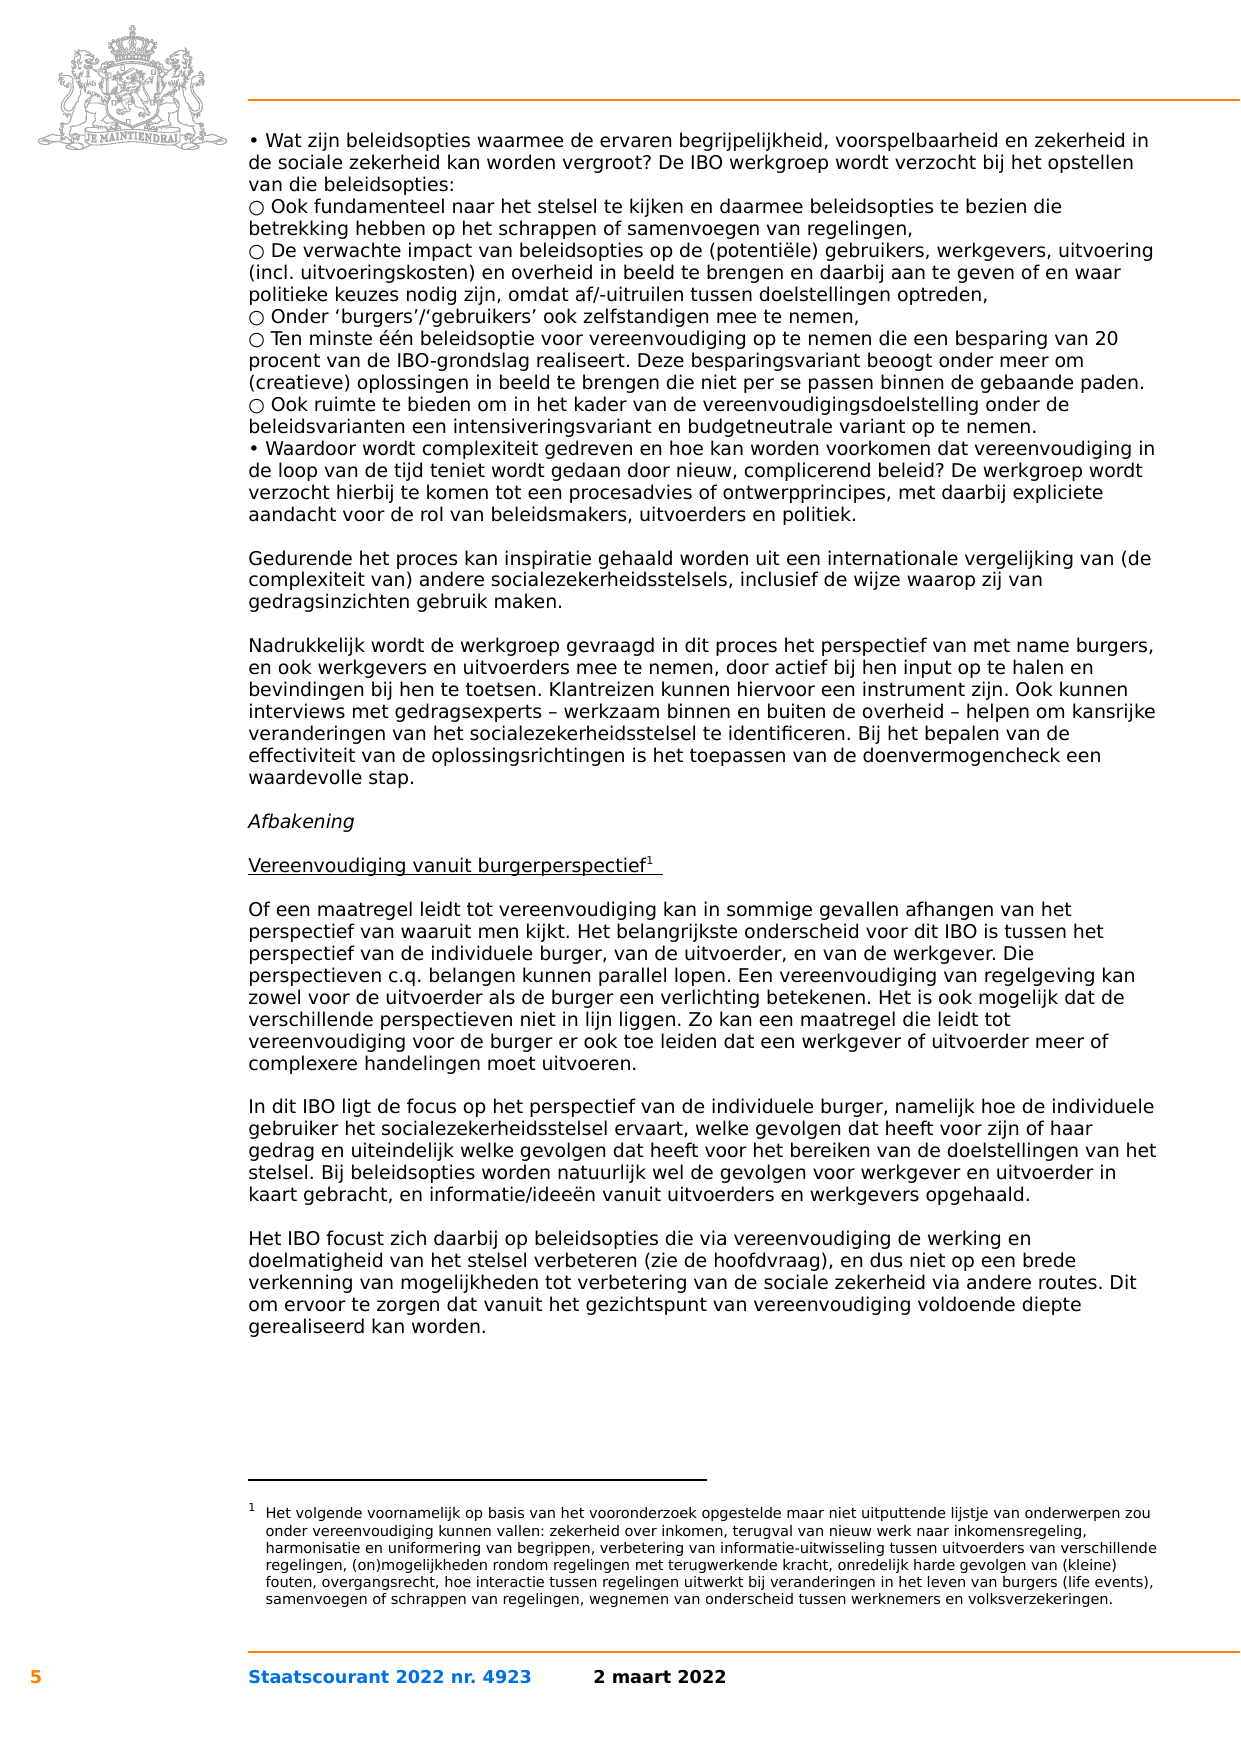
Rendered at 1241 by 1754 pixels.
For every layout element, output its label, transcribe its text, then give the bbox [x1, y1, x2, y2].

text Het volgende voornamelijk op basis van het vooronderzoek opgestelde maar niet uitputtende lijstje van onderwerpen zou onder vereenvoudiging kunnen vallen: zekerheid over inkomen, terugval van nieuw werk naar inkomensregeling, harmonisatie en uniformering van begrippen, verbetering van informatie-uitwisseling tussen uitvoerders van verschillende regelingen, (on)mogelijkheden rondom regelingen met terugwerkende kracht, onredelijk harde gevolgen van (kleine) fouten, overgangsrecht, hoe interactie tussen regelingen uitwerkt bij veranderingen in het leven van burgers (life events), samenvoegen of schrappen van regelingen, wegnemen van onderscheid tussen werknemers en volksverzekeringen. [248, 1501, 1163, 1608]
text Het IBO focust zich daarbij op beleidsopties die via vereenvoudiging de werking en doelmatigheid van het stelsel verbeteren (zie de hoofdvraag), en dus niet op een brede verkenning van mogelijkheden tot verbetering van de sociale zekerheid via andere routes. Dit om ervoor te zorgen dat vanuit het gezichtspunt van vereenvoudiging voldoende diepte gerealiseerd kan worden. [248, 1228, 1163, 1338]
text In dit IBO ligt de focus op het perspectief van de individuele burger, namelijk hoe de individuele gebruiker het socialezekerheidsstelsel ervaart, welke gevolgen dat heeft voor zijn of haar gedrag en uiteindelijk welke gevolgen dat heeft voor het bereiken van de doelstellingen van het stelsel. Bij beleidsopties worden natuurlijk wel de gevolgen voor werkgever en uitvoerder in kaart gebracht, en informatie/ideeën vanuit uitvoerders en werkgevers opgehaald. [248, 1096, 1163, 1206]
text ○ Ook fundamenteel naar het stelsel te kijken en daarmee beleidsopties te bezien die betrekking hebben op het schrappen of samenvoegen van regelingen, [248, 196, 1163, 240]
text Nadrukkelijk wordt de werkgroep gevraagd in dit proces het perspectief van met name burgers, en ook werkgevers en uitvoerders mee te nemen, door actief bij hen input op te halen en bevindingen bij hen te toetsen. Klantreizen kunnen hiervoor een instrument zijn. Ook kunnen interviews met gedragsexperts – werkzaam binnen en buiten de overheid – helpen om kansrijke veranderingen van het socialezekerheidsstelsel te identificeren. Bij het bepalen van de effectiviteit van de oplossingsrichtingen is het toepassen van de doenvermogencheck een waardevolle stap. [248, 635, 1163, 789]
text Gedurende het proces kan inspiratie gehaald worden uit een internationale vergelijking van (de complexiteit van) andere socialezekerheidsstelsels, inclusief de wijze waarop zij van gedragsinzichten gebruik maken. [248, 547, 1163, 613]
text • Wat zijn beleidsopties waarmee de ervaren begrijpelijkheid, voorspelbaarheid en zekerheid in de sociale zekerheid kan worden vergroot? De IBO werkgroep wordt verzocht bij het opstellen van die beleidsopties: [248, 130, 1163, 196]
text ○ De verwachte impact van beleidsopties op de (potentiële) gebruikers, werkgevers, uitvoering (incl. uitvoeringskosten) en overheid in beeld te brengen en daarbij aan te geven of en waar politieke keuzes nodig zijn, omdat af/-uitruilen tussen doelstellingen optreden, [248, 240, 1163, 306]
picture [38, 25, 227, 150]
text ○ Ook ruimte te bieden om in het kader van de vereenvoudigingsdoelstelling onder de beleidsvarianten een intensiveringsvariant en budgetneutrale variant op te nemen. [248, 394, 1163, 438]
text Of een maatregel leidt tot vereenvoudiging kan in sommige gevallen afhangen van het perspectief van waaruit men kijkt. Het belangrijkste onderscheid voor dit IBO is tussen het perspectief van de individuele burger, van de uitvoerder, en van de werkgever. Die perspectieven c.q. belangen kunnen parallel lopen. Een vereenvoudiging van regelgeving kan zowel voor de uitvoerder als de burger een verlichting betekenen. Het is ook mogelijk dat de verschillende perspectieven niet in lijn liggen. Zo kan een maatregel die leidt tot vereenvoudiging voor de burger er ook toe leiden dat een werkgever of uitvoerder meer of complexere handelingen moet uitvoeren. [248, 899, 1163, 1074]
subtitle Vereenvoudiging vanuit burgerperspectief [248, 855, 1163, 877]
text ○ Onder ‘burgers’/‘gebruikers’ ook zelfstandigen mee te nemen, [248, 306, 1163, 328]
text • Waardoor wordt complexiteit gedreven en hoe kan worden voorkomen dat vereenvoudiging in de loop van de tijd teniet wordt gedaan door nieuw, complicerend beleid? De werkgroep wordt verzocht hierbij te komen tot een procesadvies of ontwerpprincipes, met daarbij expliciete aandacht voor de rol van beleidsmakers, uitvoerders en politiek. [248, 438, 1163, 526]
text ○ Ten minste één beleidsoptie voor vereenvoudiging op te nemen die een besparing van 20 procent van de IBO-grondslag realiseert. Deze besparingsvariant beoogt onder meer om (creatieve) oplossingen in beeld te brengen die niet per se passen binnen de gebaande paden. [248, 328, 1163, 394]
subtitle Afbakening [248, 811, 1163, 833]
